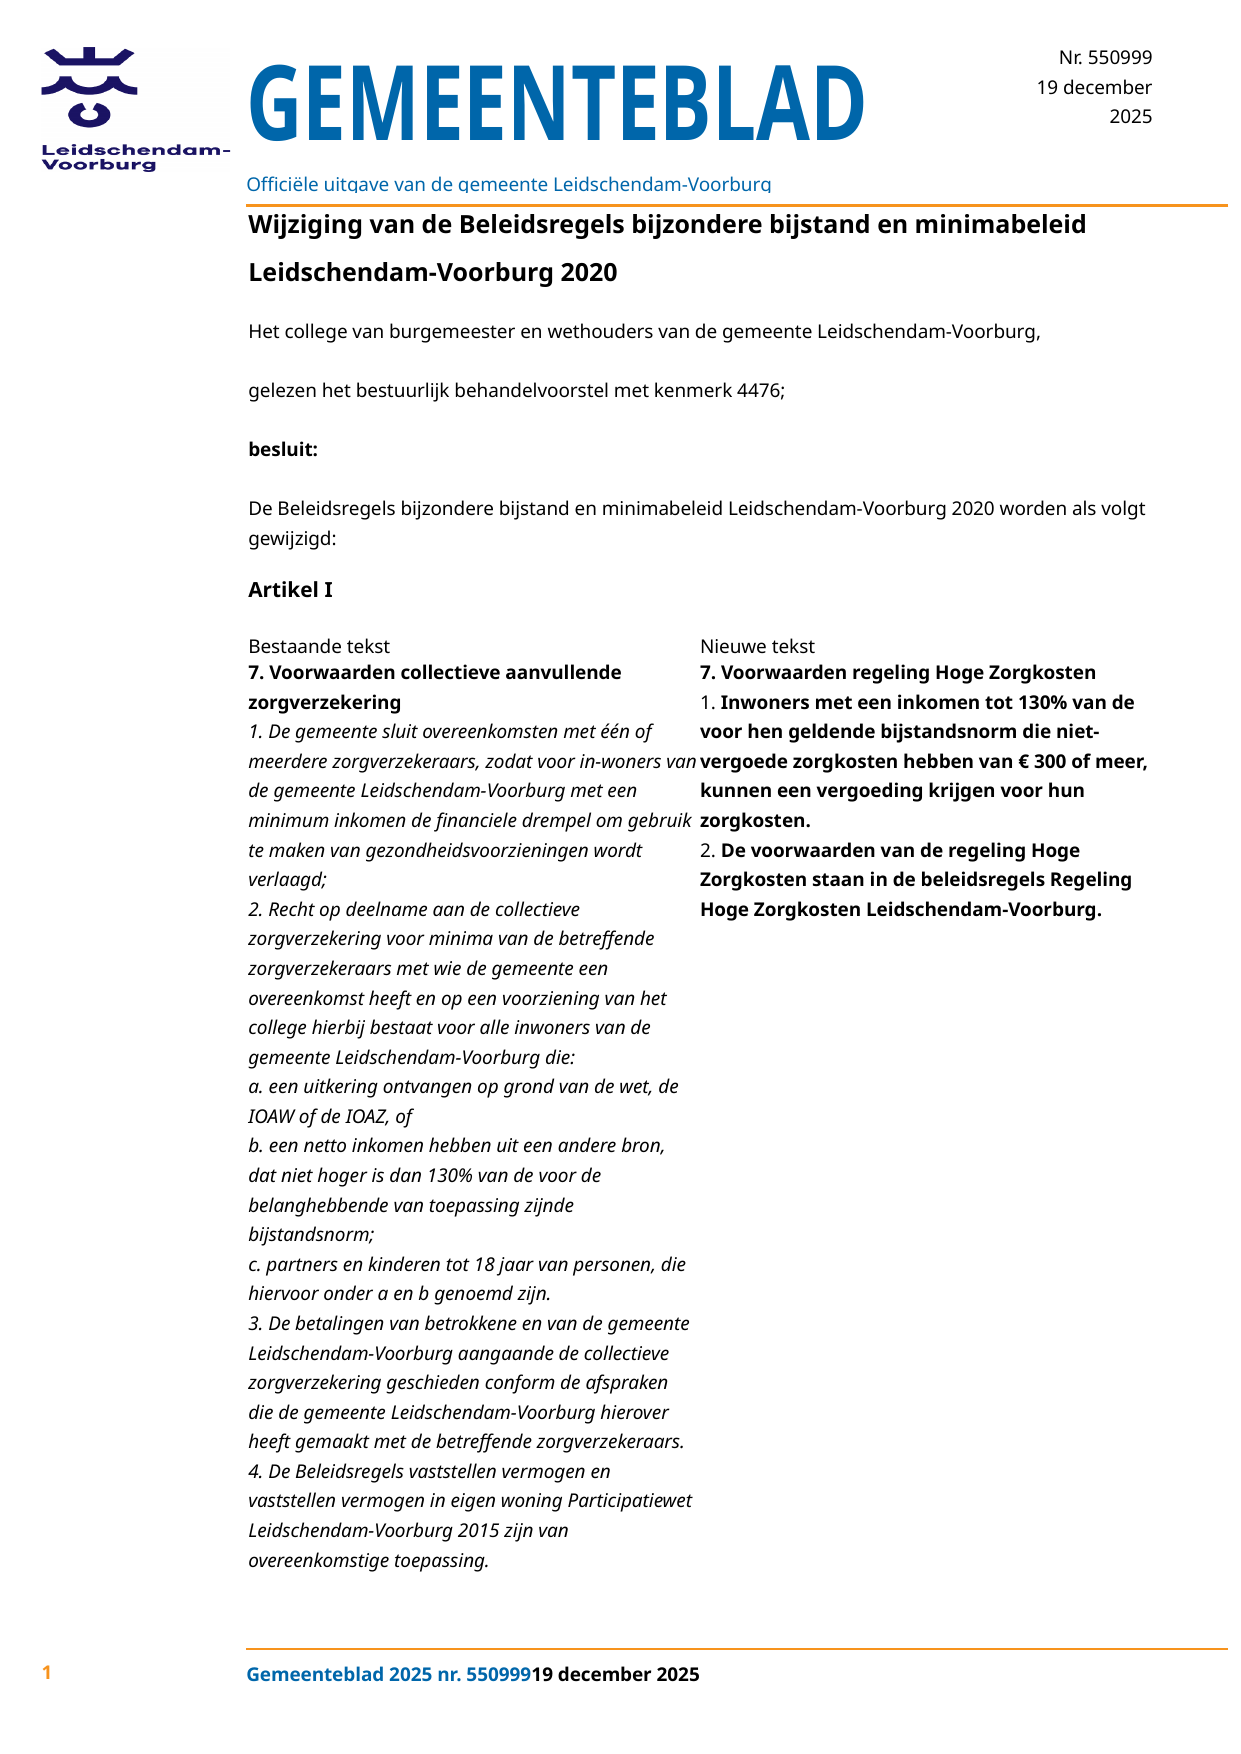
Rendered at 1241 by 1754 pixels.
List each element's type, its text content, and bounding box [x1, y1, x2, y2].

text besluit: [248, 436, 1152, 462]
text gelezen het bestuurlijk behandelvoorstel met kenmerk 4476; [248, 377, 1152, 403]
table_cell 7. Voorwaarden collectieve aanvullende zorgverzekering 1. De gemeente sluit overeenkomsten met één of meerdere zorgverzekeraars, zodat voor in-woners van de gemeente Leidschendam-Voorburg met een minimum inkomen de financiele drempel om gebruik te maken van gezondheidsvoorzieningen wordt verlaagd; 2. Recht op deelname aan de collectieve zorgverzekering voor minima van de betreffende zorgverzekeraars met wie de gemeente een overeenkomst heeft en op een voorziening van het college hierbij bestaat voor alle inwoners van de gemeente Leidschendam-Voorburg die: a. een uitkering ontvangen op grond van de wet, de IOAW of de IOAZ, of b. een netto inkomen hebben uit een andere bron, dat niet hoger is dan 130% van de voor de belanghebbende van toepassing zijnde bijstandsnorm; c. partners en kinderen tot 18 jaar van personen, die hiervoor onder a en b genoemd zijn. 3. De betalingen van betrokkene en van de gemeente Leidschendam-Voorburg aangaande de collectieve zorgverzekering geschieden conform de afspraken die de gemeente Leidschendam-Voorburg hierover heeft gemaakt met de betreffende zorgverzekeraars. 4. De Beleidsregels vaststellen vermogen en vaststellen vermogen in eigen woning Participatiewet Leidschendam-Voorburg 2015 zijn van overeenkomstige toepassing. [248, 659, 700, 1602]
text De Beleidsregels bijzondere bijstand en minimabeleid Leidschendam-Voorburg 2020 worden als volgt gewijzigd: [248, 495, 1152, 551]
table_header Bestaande tekst [248, 634, 700, 659]
table_cell 7. Voorwaarden regeling Hoge Zorgkosten 1. Inwoners met een inkomen tot 130% van de voor hen geldende bijstandsnorm die niet-vergoede zorgkosten hebben van € 300 of meer, kunnen een vergoeding krijgen voor hun zorgkosten. 2. De voorwaarden van de regeling Hoge Zorgkosten staan in de beleidsregels Regeling Hoge Zorgkosten Leidschendam-Voorburg. [700, 659, 1152, 1602]
text Het college van burgemeester en wethouders van de gemeente Leidschendam-Voorburg, [248, 318, 1152, 344]
table_header Nieuwe tekst [700, 634, 1152, 659]
text Artikel I [248, 575, 1152, 604]
text Wijziging van de Beleidsregels bijzondere bijstand en minimabeleid Leidschendam-Voorburg 2020 [248, 207, 1152, 288]
picture [41, 47, 231, 172]
